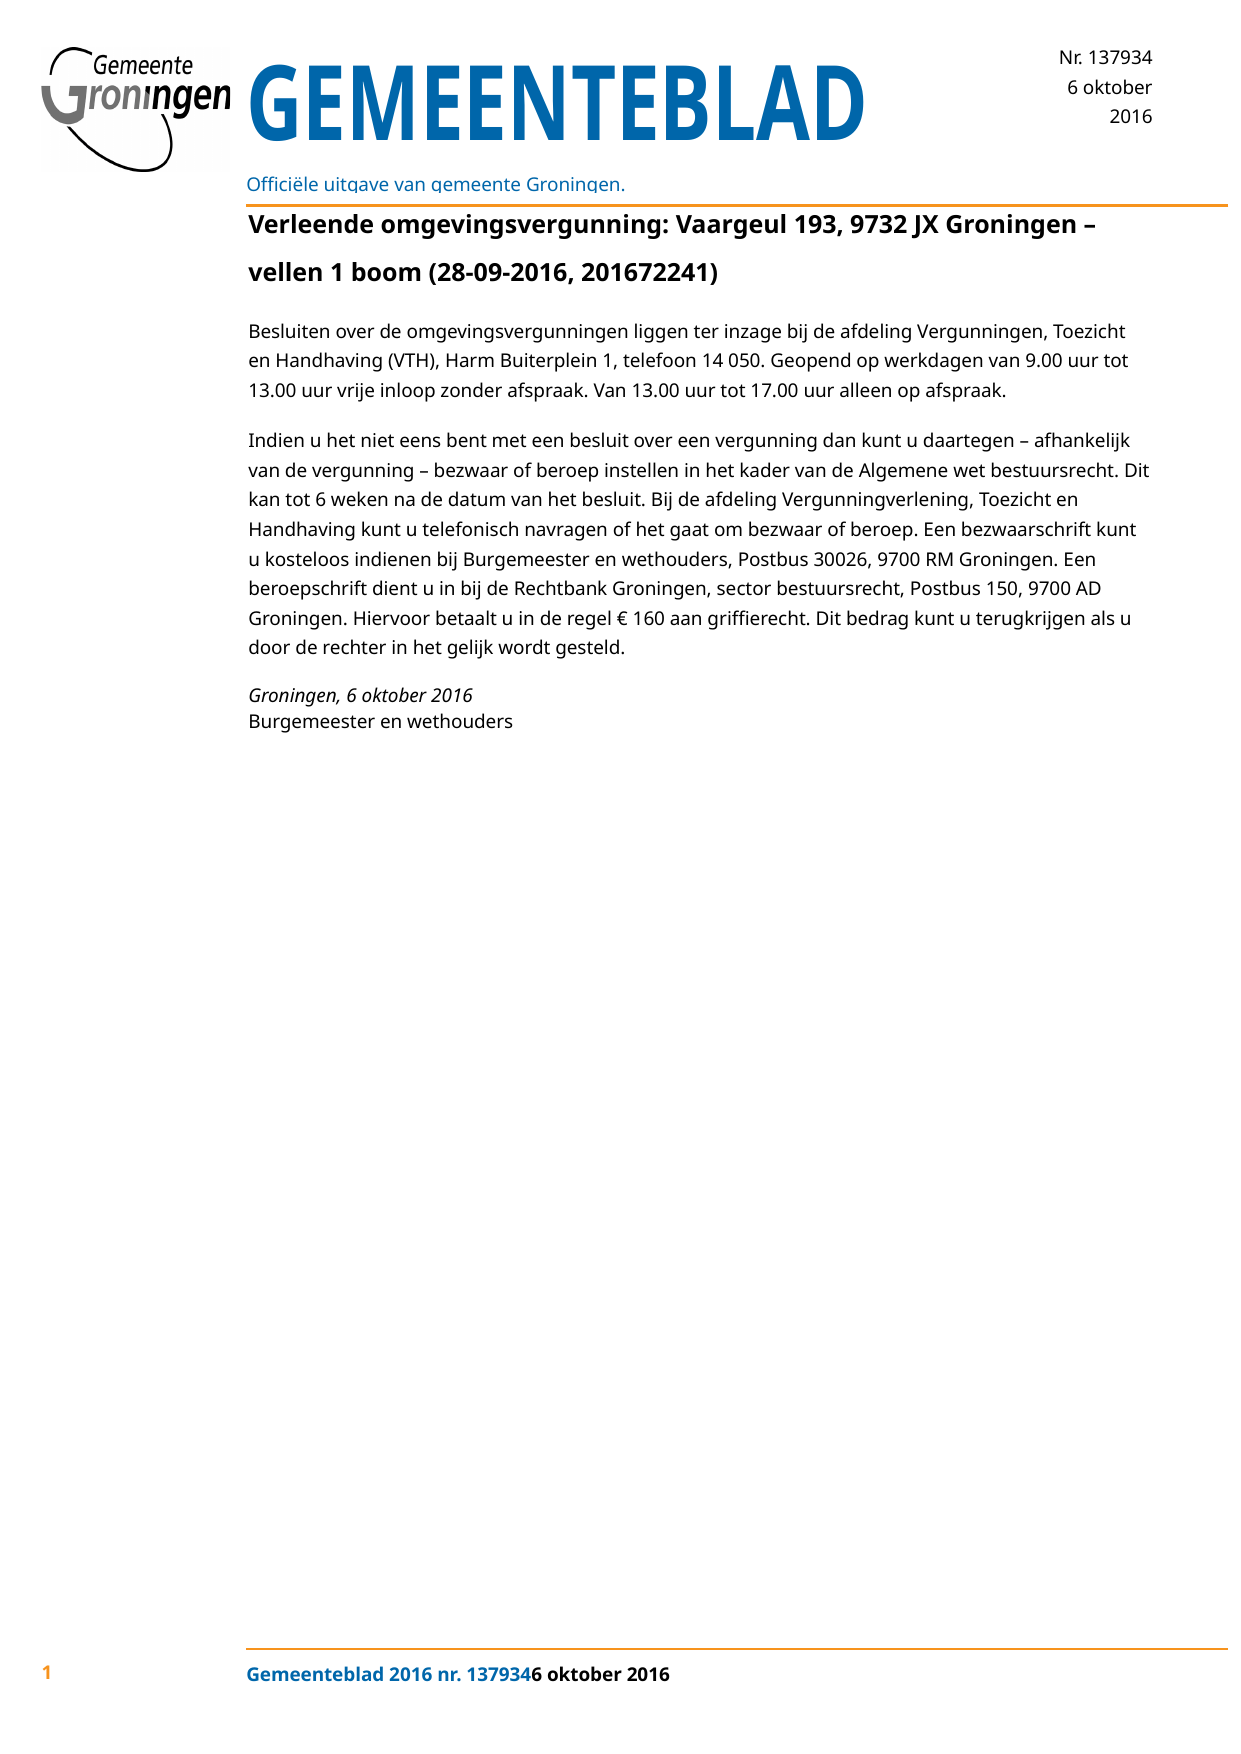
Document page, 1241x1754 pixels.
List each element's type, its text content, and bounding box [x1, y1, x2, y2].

text Verleende omgevingsvergunning: Vaargeul 193, 9732 JX Groningen – vellen 1 boom (28-09-2016, 201672241) [248, 207, 1152, 288]
picture [41, 47, 231, 172]
text Indien u het niet eens bent met een besluit over een vergunning dan kunt u daartegen – afhankelijk van de vergunning – bezwaar of beroep instellen in het kader van de Algemene wet bestuursrecht. Dit kan tot 6 weken na de datum van het besluit. Bij de afdeling Vergunningverlening, Toezicht en Handhaving kunt u telefonisch navragen of het gaat om bezwaar of beroep. Een bezwaarschrift kunt u kosteloos indienen bij Burgemeester en wethouders, Postbus 30026, 9700 RM Groningen. Een beroepschrift dient u in bij de Rechtbank Groningen, sector bestuursrecht, Postbus 150, 9700 AD Groningen. Hiervoor betaalt u in de regel € 160 aan griffierecht. Dit bedrag kunt u terugkrijgen als u door de rechter in het gelijk wordt gesteld. [248, 427, 1152, 660]
text Groningen, 6 oktober 2016 [248, 682, 1152, 708]
text Burgemeester en wethouders [248, 708, 1152, 734]
text Besluiten over de omgevingsvergunningen liggen ter inzage bij de afdeling Vergunningen, Toezicht en Handhaving (VTH), Harm Buiterplein 1, telefoon 14 050. Geopend op werkdagen van 9.00 uur tot 13.00 uur vrije inloop zonder afspraak. Van 13.00 uur tot 17.00 uur alleen op afspraak. [248, 318, 1152, 403]
